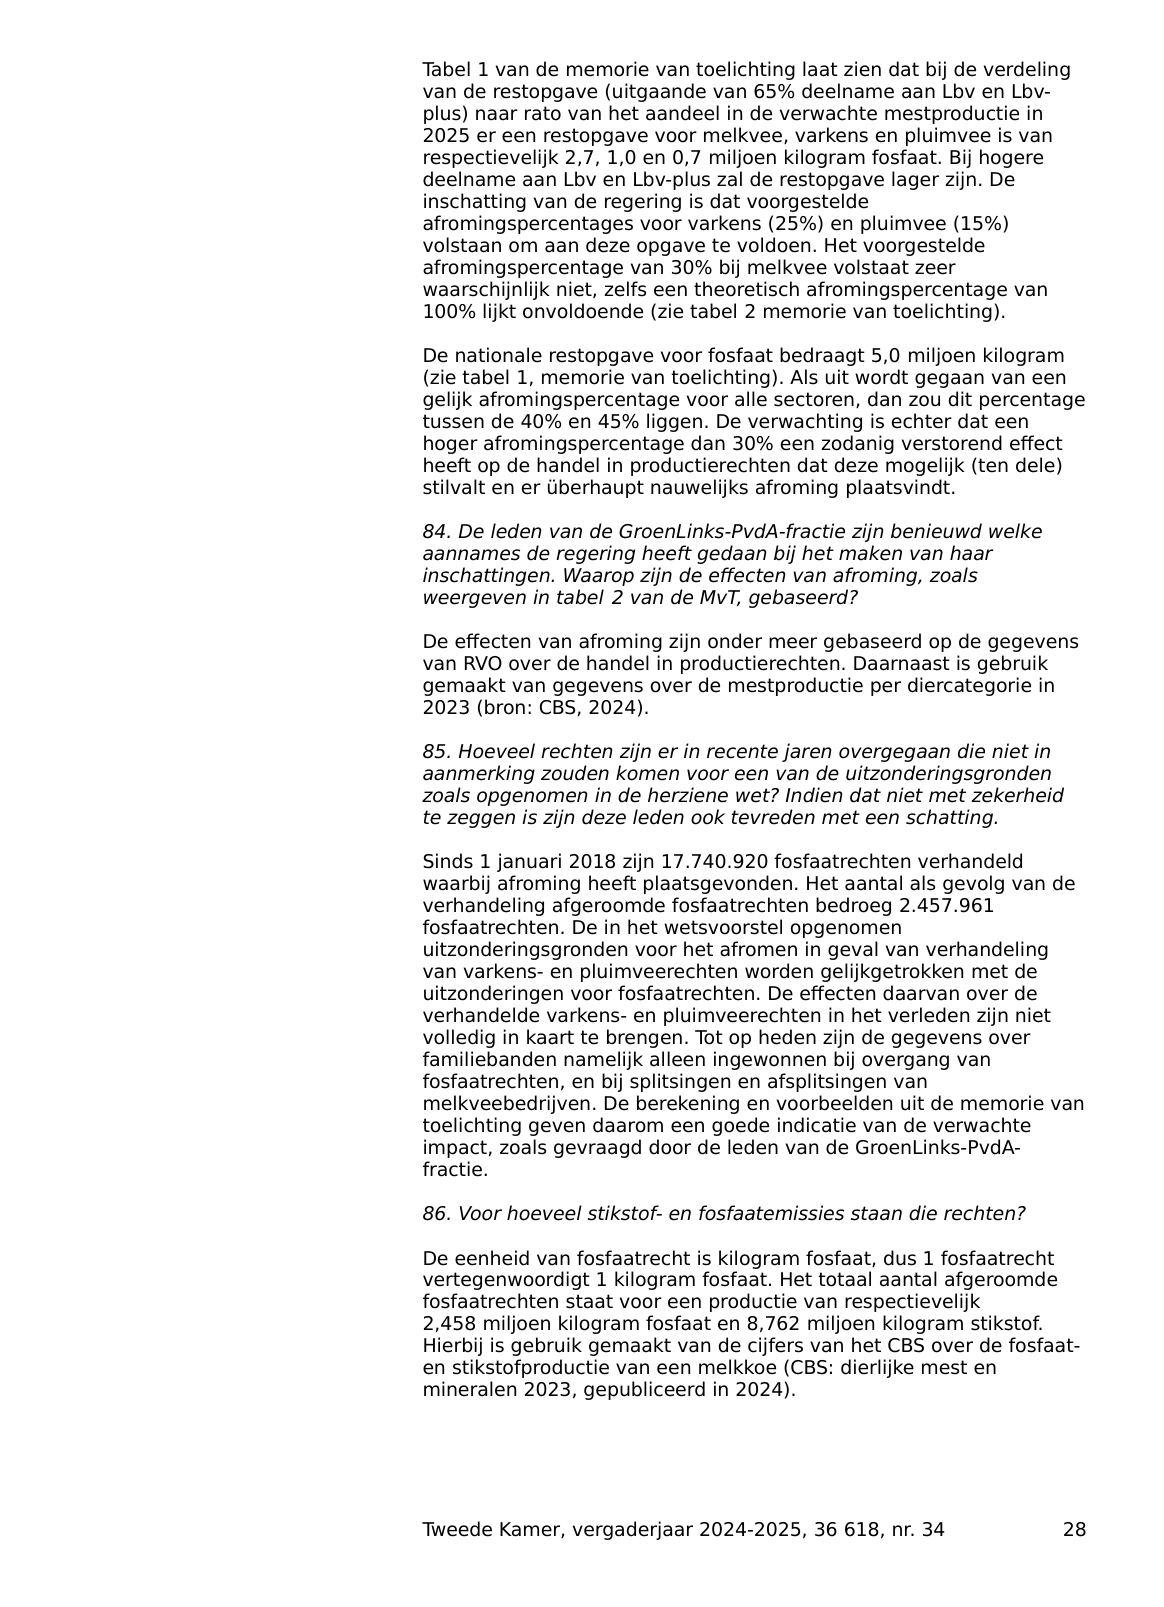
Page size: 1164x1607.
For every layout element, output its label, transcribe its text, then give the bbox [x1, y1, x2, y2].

text De nationale restopgave voor fosfaat bedraagt 5,0 miljoen kilogram (zie tabel 1, memorie van toelichting). Als uit wordt gegaan van een gelijk afromingspercentage voor alle sectoren, dan zou dit percentage tussen de 40% en 45% liggen. De verwachting is echter dat een hoger afromingspercentage dan 30% een zodanig verstorend effect heeft op de handel in productierechten dat deze mogelijk (ten dele) stilvalt en er überhaupt nauwelijks afroming plaatsvindt. [422, 345, 1087, 499]
text Sinds 1 januari 2018 zijn 17.740.920 fosfaatrechten verhandeld waarbij afroming heeft plaatsgevonden. Het aantal als gevolg van de verhandeling afgeroomde fosfaatrechten bedroeg 2.457.961 fosfaatrechten. De in het wetsvoorstel opgenomen uitzonderingsgronden voor het afromen in geval van verhandeling van varkens- en pluimveerechten worden gelijkgetrokken met de uitzonderingen voor fosfaatrechten. De effecten daarvan over de verhandelde varkens- en pluimveerechten in het verleden zijn niet volledig in kaart te brengen. Tot op heden zijn de gegevens over familiebanden namelijk alleen ingewonnen bij overgang van fosfaatrechten, en bij splitsingen en afsplitsingen van melkveebedrijven. De berekening en voorbeelden uit de memorie van toelichting geven daarom een goede indicatie van de verwachte impact, zoals gevraagd door de leden van de GroenLinks-PvdA-fractie. [422, 851, 1087, 1181]
text 86. Voor hoeveel stikstof- en fosfaatemissies staan die rechten? [422, 1203, 1087, 1225]
text 84. De leden van de GroenLinks-PvdA-fractie zijn benieuwd welke aannames de regering heeft gedaan bij het maken van haar inschattingen. Waarop zijn de effecten van afroming, zoals weergeven in tabel 2 van de MvT, gebaseerd? [422, 521, 1087, 609]
text Tabel 1 van de memorie van toelichting laat zien dat bij de verdeling van de restopgave (uitgaande van 65% deelname aan Lbv en Lbv-plus) naar rato van het aandeel in de verwachte mestproductie in 2025 er een restopgave voor melkvee, varkens en pluimvee is van respectievelijk 2,7, 1,0 en 0,7 miljoen kilogram fosfaat. Bij hogere deelname aan Lbv en Lbv-plus zal de restopgave lager zijn. De inschatting van de regering is dat voorgestelde afromingspercentages voor varkens (25%) en pluimvee (15%) volstaan om aan deze opgave te voldoen. Het voorgestelde afromingspercentage van 30% bij melkvee volstaat zeer waarschijnlijk niet, zelfs een theoretisch afromingspercentage van 100% lijkt onvoldoende (zie tabel 2 memorie van toelichting). [422, 59, 1087, 323]
text De eenheid van fosfaatrecht is kilogram fosfaat, dus 1 fosfaatrecht vertegenwoordigt 1 kilogram fosfaat. Het totaal aantal afgeroomde fosfaatrechten staat voor een productie van respectievelijk 2,458 miljoen kilogram fosfaat en 8,762 miljoen kilogram stikstof. Hierbij is gebruik gemaakt van de cijfers van het CBS over de fosfaat- en stikstofproductie van een melkkoe (CBS: dierlijke mest en mineralen 2023, gepubliceerd in 2024). [422, 1247, 1087, 1401]
text 85. Hoeveel rechten zijn er in recente jaren overgegaan die niet in aanmerking zouden komen voor een van de uitzonderingsgronden zoals opgenomen in de herziene wet? Indien dat niet met zekerheid te zeggen is zijn deze leden ook tevreden met een schatting. [422, 741, 1087, 829]
text De effecten van afroming zijn onder meer gebaseerd op de gegevens van RVO over de handel in productierechten. Daarnaast is gebruik gemaakt van gegevens over de mestproductie per diercategorie in 2023 (bron: CBS, 2024). [422, 631, 1087, 719]
